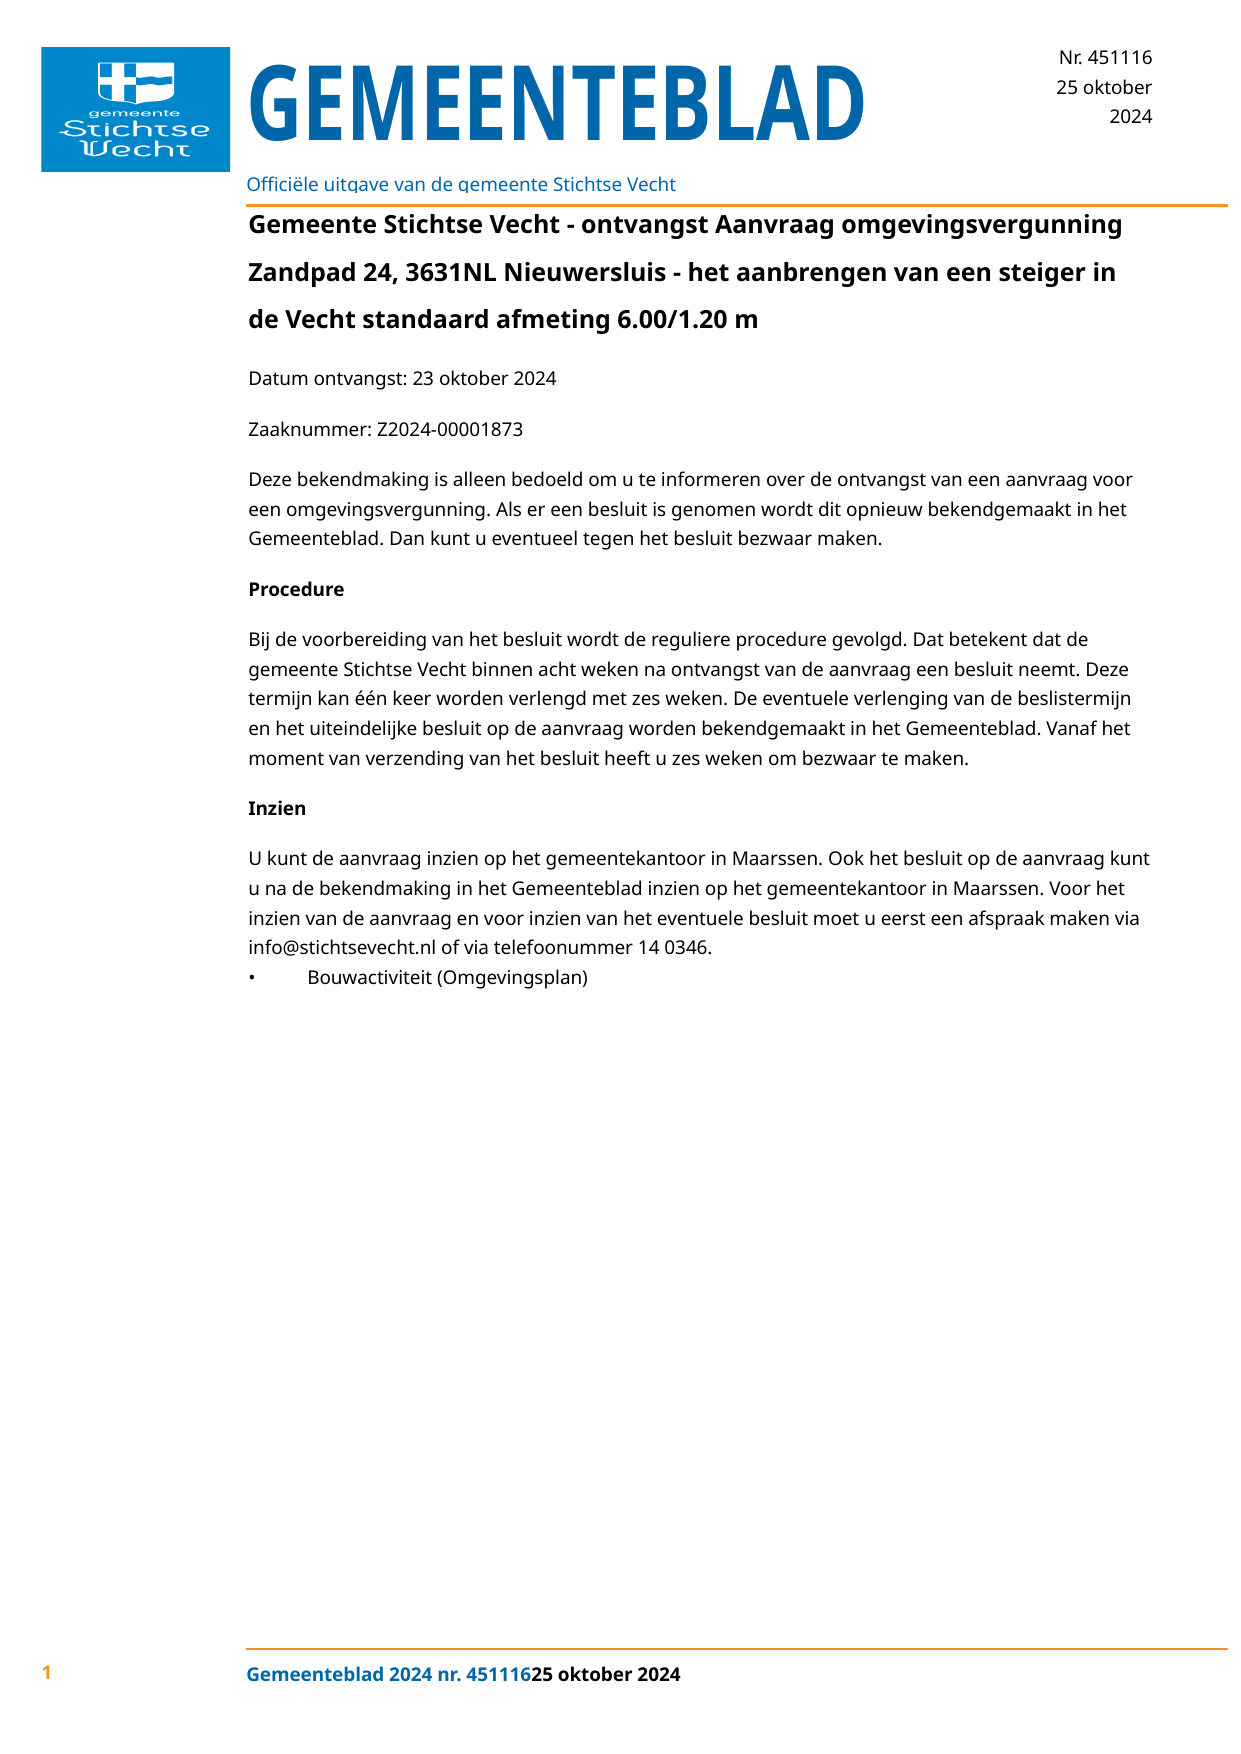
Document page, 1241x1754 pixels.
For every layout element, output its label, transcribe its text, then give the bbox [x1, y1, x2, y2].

text Datum ontvangst: 23 oktober 2024 [248, 366, 1152, 391]
picture [137, 63, 174, 103]
list Bouwactiviteit (Omgevingsplan) [248, 964, 1152, 989]
text Gemeente Stichtse Vecht - ontvangst Aanvraag omgevingsvergunning Zandpad 24, 3631NL Nieuwersluis - het aanbrengen van een steiger in de Vecht standaard afmeting 6.00/1.20 m [248, 207, 1152, 336]
text Procedure [248, 576, 1152, 602]
picture [99, 63, 135, 101]
text Deze bekendmaking is alleen bedoeld om u te informeren over de ontvangst van een aanvraag voor een omgevingsvergunning. Als er een besluit is genomen wordt dit opnieuw bekendgemaakt in het Gemeenteblad. Dan kunt u eventueel tegen het besluit bezwaar maken. [248, 466, 1152, 551]
text Bij de voorbereiding van het besluit wordt de reguliere procedure gevolgd. Dat betekent dat de gemeente Stichtse Vecht binnen acht weken na ontvangst van de aanvraag een besluit neemt. Deze termijn kan één keer worden verlengd met zes weken. De eventuele verlenging van de beslistermijn en het uiteindelijke besluit op de aanvraag worden bekendgemaakt in het Gemeenteblad. Vanaf het moment van verzending van het besluit heeft u zes weken om bezwaar te maken. [248, 626, 1152, 770]
text Zaaknummer: Z2024-00001873 [248, 416, 1152, 442]
text U kunt de aanvraag inzien op het gemeentekantoor in Maarssen. Ook het besluit op de aanvraag kunt u na de bekendmaking in het Gemeenteblad inzien op het gemeentekantoor in Maarssen. Voor het inzien van de aanvraag en voor inzien van het eventuele besluit moet u eerst een afspraak maken via info@stichtsevecht.nl of via telefoonummer 14 0346. [248, 846, 1152, 960]
text Inzien [248, 795, 1152, 821]
